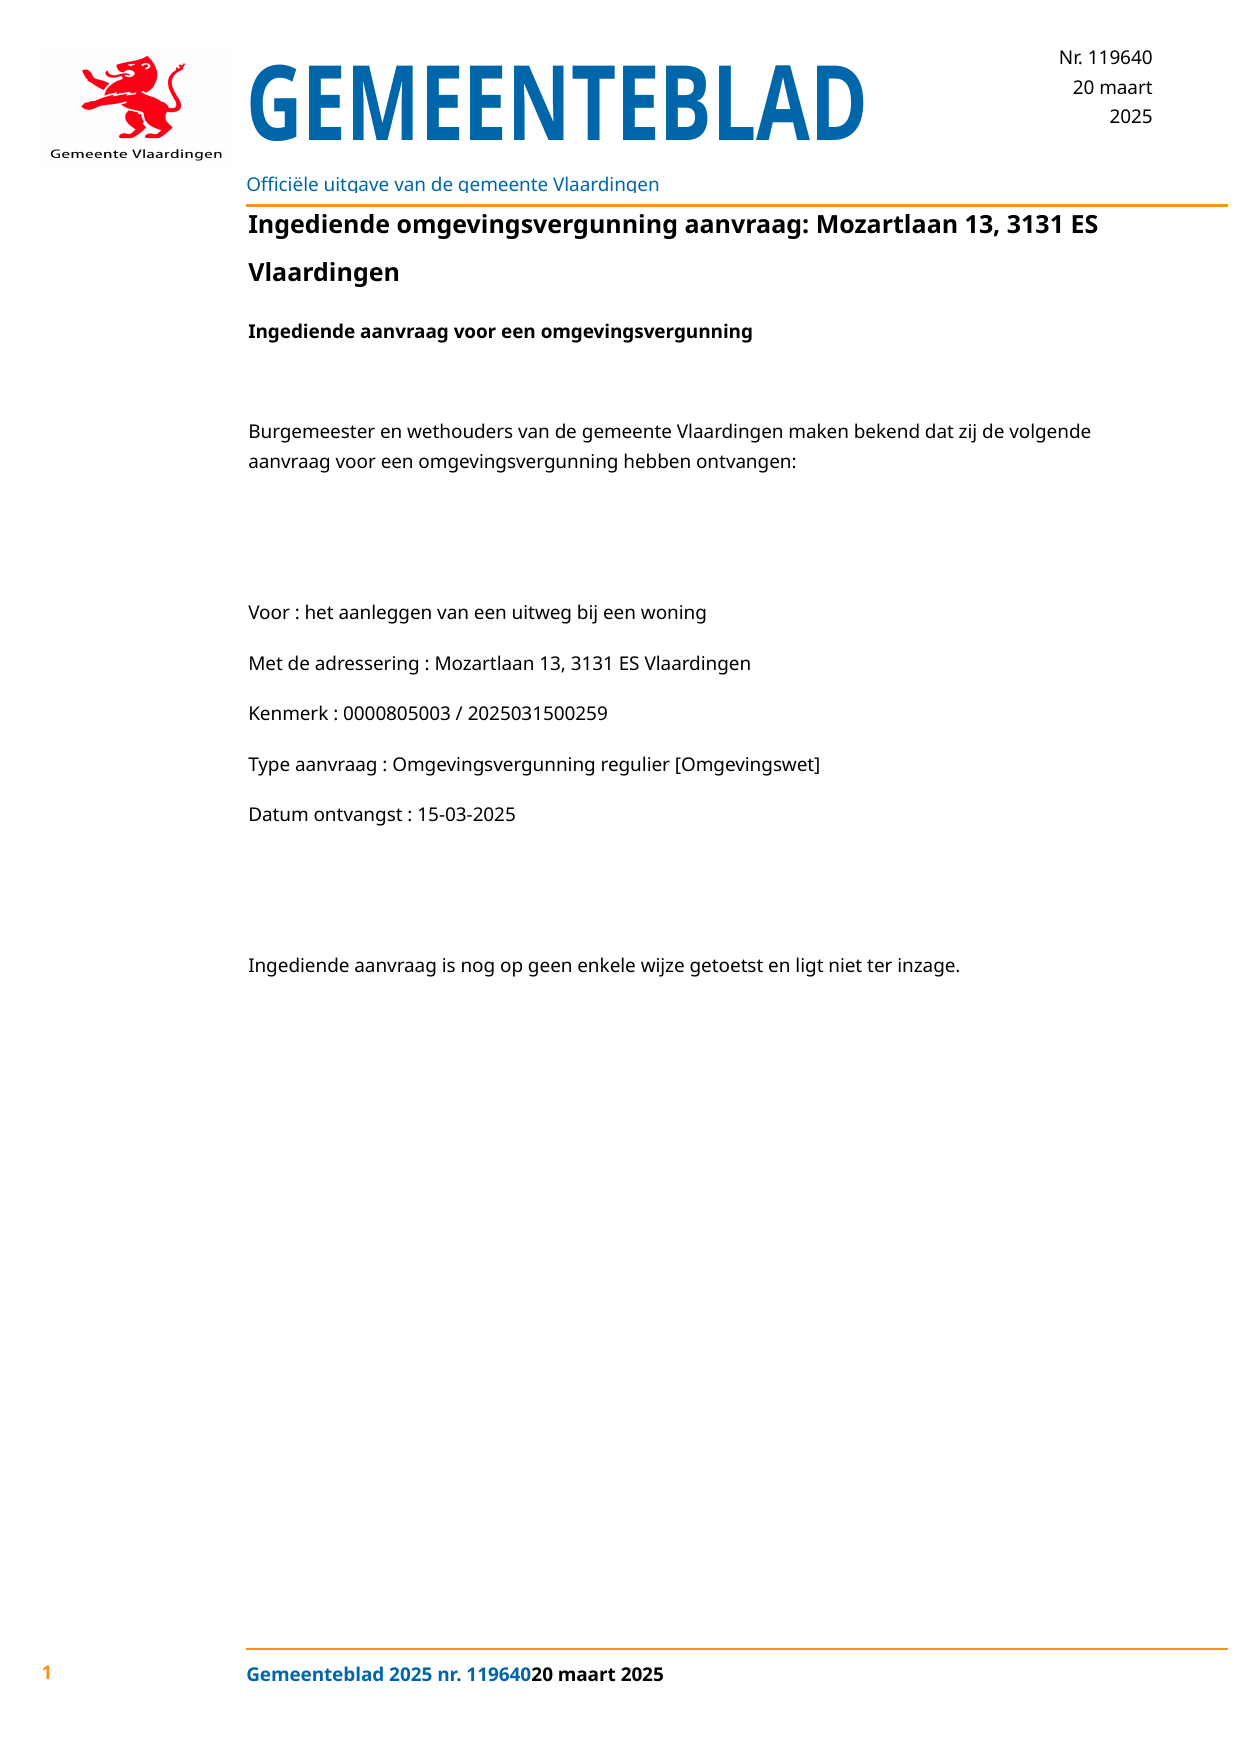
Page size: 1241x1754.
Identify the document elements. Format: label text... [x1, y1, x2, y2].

text Type aanvraag : Omgevingsvergunning regulier [Omgevingswet] [248, 751, 1152, 777]
text Datum ontvangst : 15-03-2025 [248, 801, 1152, 827]
text Ingediende omgevingsvergunning aanvraag: Mozartlaan 13, 3131 ES Vlaardingen [248, 207, 1152, 288]
text Voor : het aanleggen van een uitweg bij een woning [248, 599, 1152, 625]
text Kenmerk : 0000805003 / 2025031500259 [248, 700, 1152, 726]
text Met de adressering : Mozartlaan 13, 3131 ES Vlaardingen [248, 650, 1152, 676]
text Ingediende aanvraag is nog op geen enkele wijze getoetst en ligt niet ter inzage. [248, 952, 1152, 978]
text Ingediende aanvraag voor een omgevingsvergunning [248, 318, 1152, 344]
text Burgemeester en wethouders van de gemeente Vlaardingen maken bekend dat zij de volgende aanvraag voor een omgevingsvergunning hebben ontvangen: [248, 419, 1152, 474]
picture [41, 47, 231, 172]
